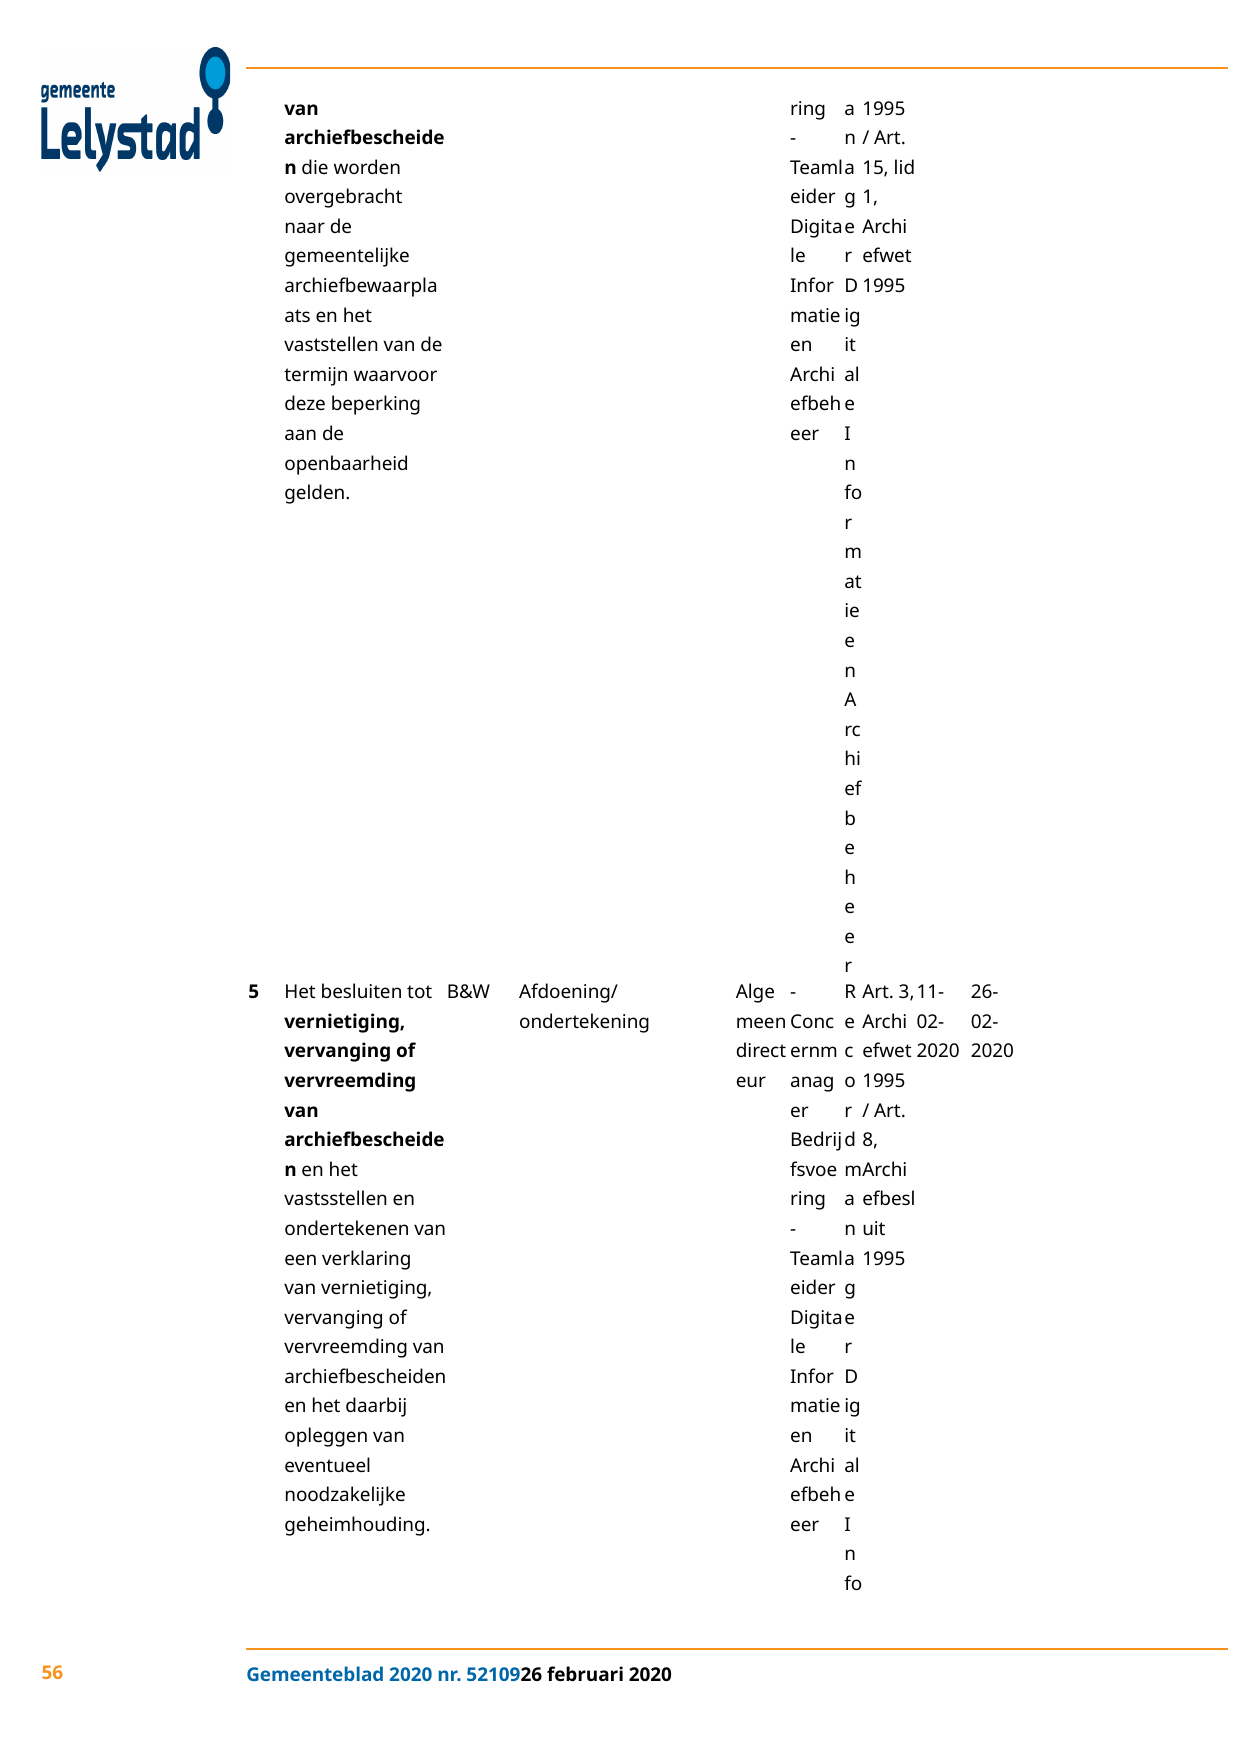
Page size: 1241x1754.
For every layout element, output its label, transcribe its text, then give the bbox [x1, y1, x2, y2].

table_cell [447, 95, 519, 978]
table_cell 11-02-2020 [916, 979, 971, 1596]
table_cell Afdoening/ondertekening [519, 979, 736, 1596]
table_cell 1995 / Art. 15, lid 1, Archiefwet 1995 [862, 95, 916, 978]
table_cell B&W [447, 979, 519, 1596]
table_cell [519, 95, 736, 978]
table_cell [1097, 95, 1133, 978]
table_cell [916, 95, 971, 978]
table_cell Het besluiten tot vernietiging, vervanging of vervreemding van archiefbescheiden en het vastsstellen en ondertekenen van een verklaring van vernietiging, vervanging of vervreemding van archiefbescheiden en het daarbij opleggen van eventueel noodzakelijke geheimhouding. [284, 979, 447, 1596]
table_cell anager Digitale Informatie en Archiefbeheer [844, 95, 862, 978]
table_cell [736, 95, 790, 978]
picture [41, 47, 231, 172]
table_cell [1025, 979, 1097, 1596]
table_cell -Concernmanager Bedrijfsvoering -Teamleider Digitale Informatie en Archiefbeheer [790, 979, 844, 1596]
table_cell ring -Teamleider Digitale Informatie en Archiefbeheer [790, 95, 844, 978]
table_cell [1025, 95, 1097, 978]
table_cell Art. 3, Archiefwet 1995 / Art. 8, Archiefbesluit 1995 [862, 979, 916, 1596]
table_cell Recordmanager Digitale Info [844, 979, 862, 1596]
table_cell [1097, 979, 1133, 1596]
table_cell van archiefbescheiden die worden overgebracht naar de gemeentelijke archiefbewaarplaats en het vaststellen van de termijn waarvoor deze beperking aan de openbaarheid gelden. [284, 95, 447, 978]
table_cell [971, 95, 1025, 978]
table_cell 5 [248, 979, 284, 1596]
table_cell [248, 95, 284, 978]
table_cell 26-02-2020 [971, 979, 1025, 1596]
table_cell Algemeen directeur [736, 979, 790, 1596]
